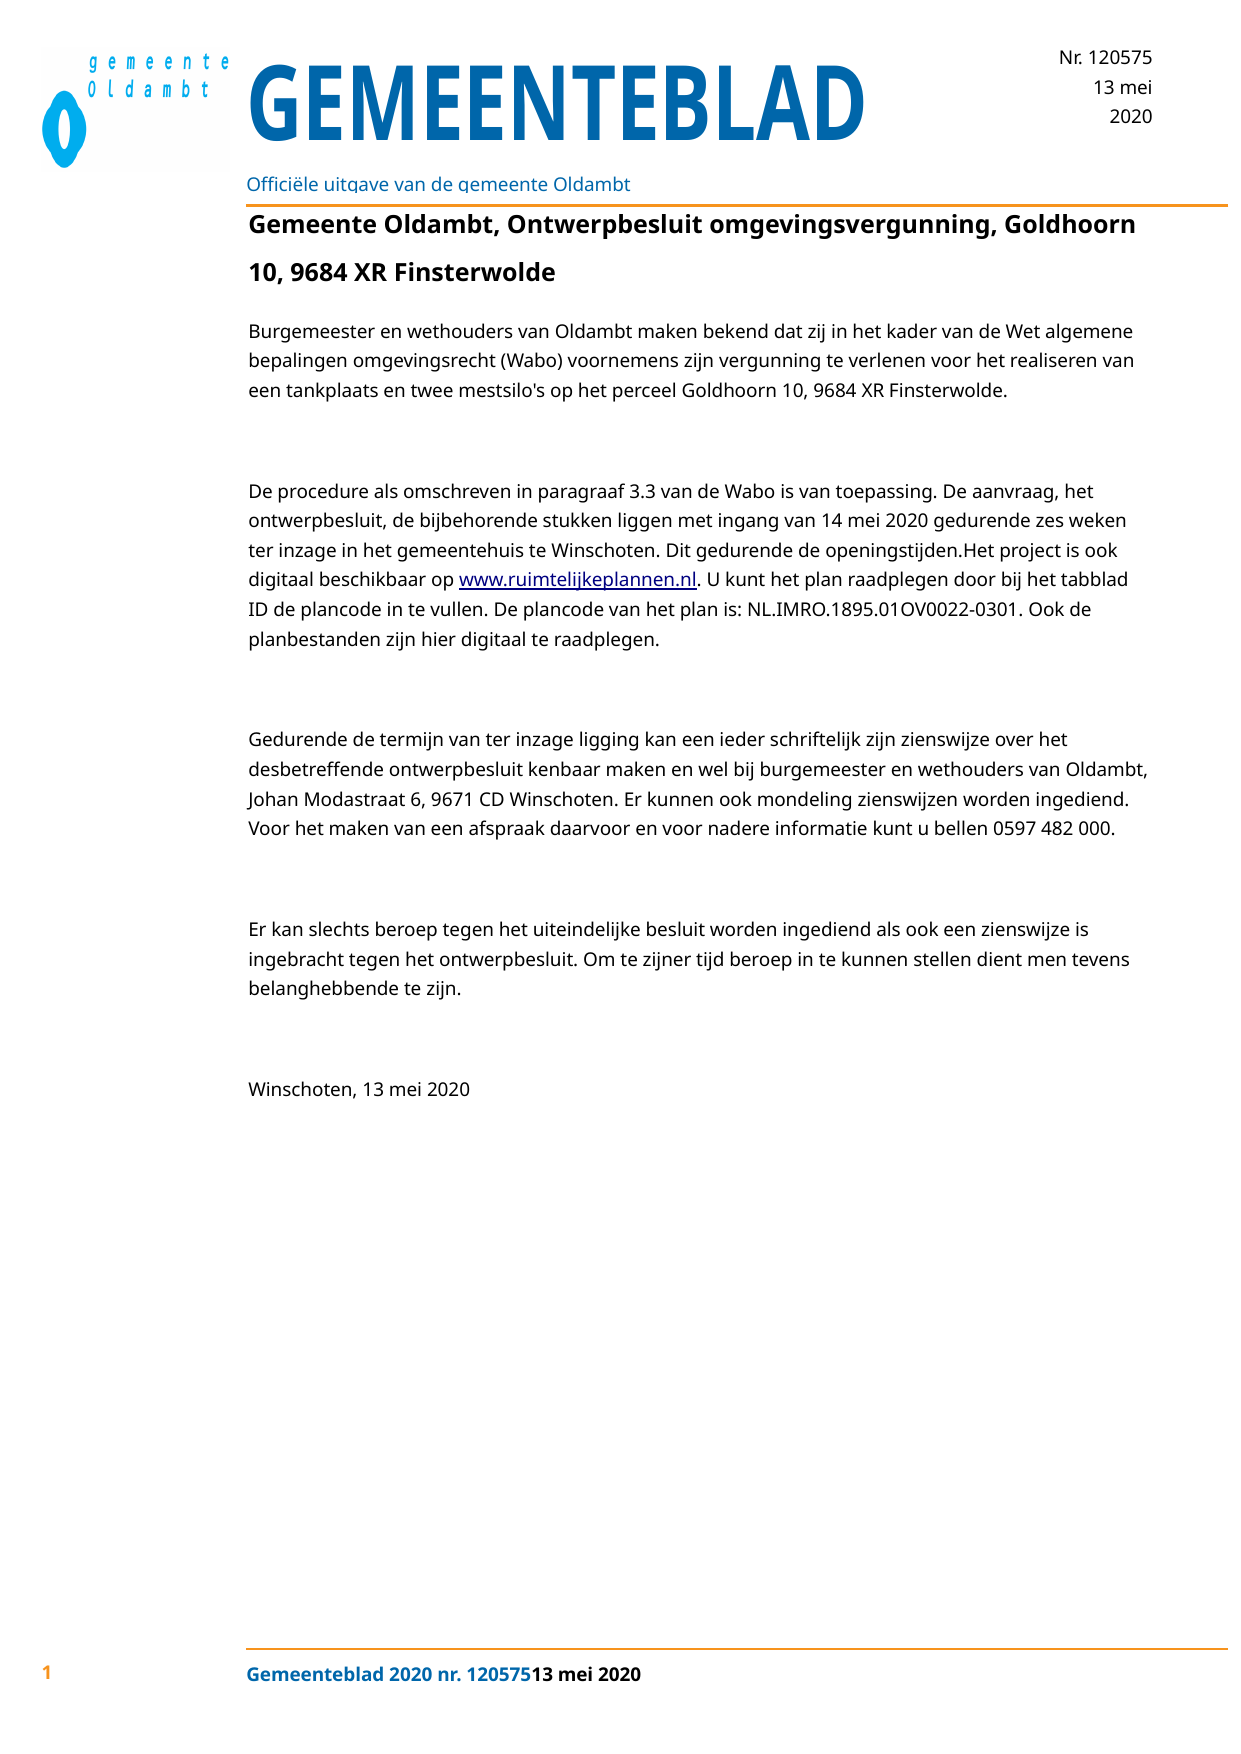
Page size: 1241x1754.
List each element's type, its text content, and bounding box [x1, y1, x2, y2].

text Er kan slechts beroep tegen het uiteindelijke besluit worden ingediend als ook een zienswijze is ingebracht tegen het ontwerpbesluit. Om te zijner tijd beroep in te kunnen stellen dient men tevens belanghebbende te zijn. [248, 916, 1152, 1001]
text Gemeente Oldambt, Ontwerpbesluit omgevingsvergunning, Goldhoorn 10, 9684 XR Finsterwolde [248, 207, 1152, 288]
text Gedurende de termijn van ter inzage ligging kan een ieder schriftelijk zijn zienswijze over het desbetreffende ontwerpbesluit kenbaar maken en wel bij burgemeester en wethouders van Oldambt, Johan Modastraat 6, 9671 CD Winschoten. Er kunnen ook mondeling zienswijzen worden ingediend. Voor het maken van een afspraak daarvoor en voor nadere informatie kunt u bellen 0597 482 000. [248, 727, 1152, 841]
text Winschoten, 13 mei 2020 [248, 1076, 1152, 1102]
text De procedure als omschreven in paragraaf 3.3 van de Wabo is van toepassing. De aanvraag, het ontwerpbesluit, de bijbehorende stukken liggen met ingang van 14 mei 2020 gedurende zes weken ter inzage in het gemeentehuis te Winschoten. Dit gedurende de openingstijden.Het project is ook digitaal beschikbaar op www.ruimtelijkeplannen.nl. U kunt het plan raadplegen door bij het tabblad ID de plancode in te vullen. De plancode van het plan is: NL.IMRO.1895.01OV0022-0301. Ook de planbestanden zijn hier digitaal te raadplegen. [248, 478, 1152, 652]
text Burgemeester en wethouders van Oldambt maken bekend dat zij in het kader van de Wet algemene bepalingen omgevingsrecht (Wabo) voornemens zijn vergunning te verlenen voor het realiseren van een tankplaats en twee mestsilo's op het perceel Goldhoorn 10, 9684 XR Finsterwolde. [248, 318, 1152, 403]
picture [41, 47, 231, 172]
